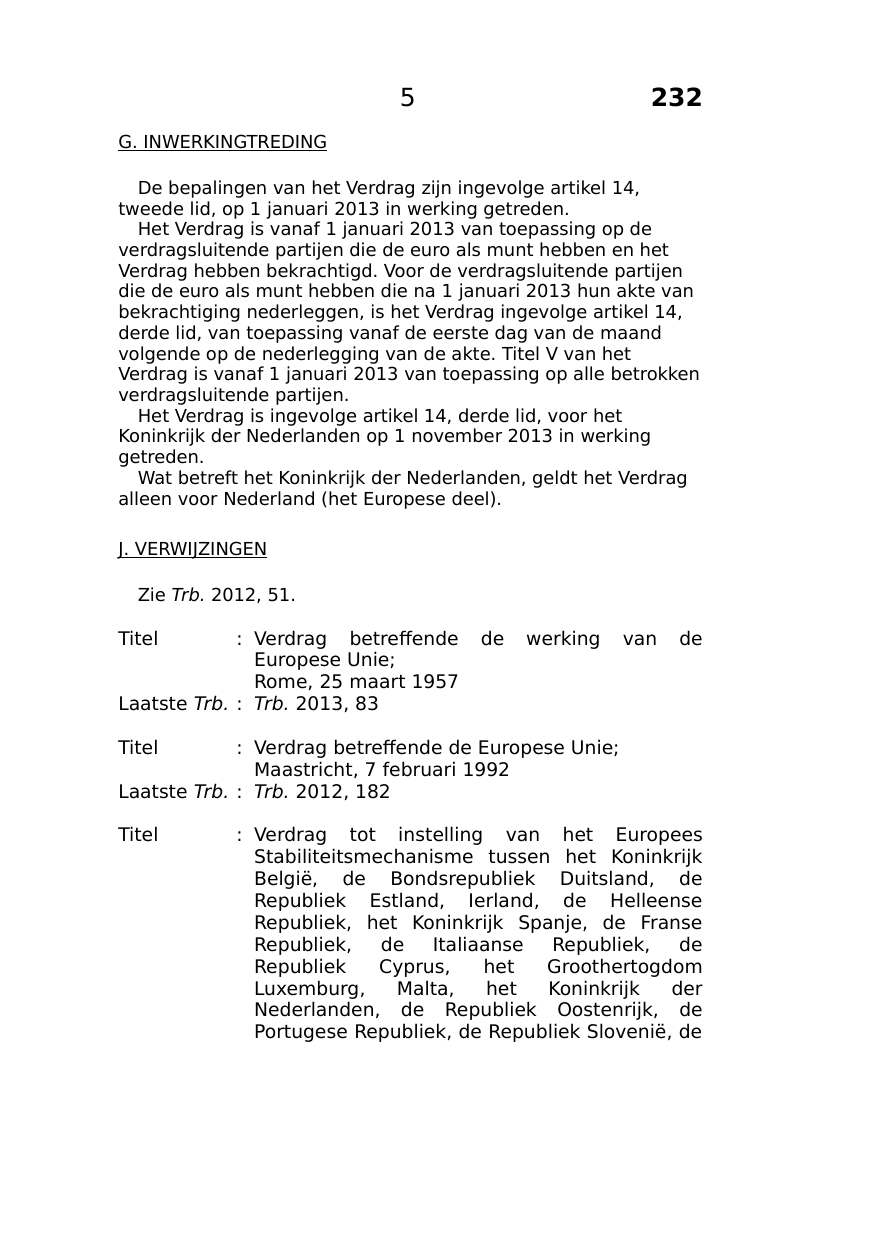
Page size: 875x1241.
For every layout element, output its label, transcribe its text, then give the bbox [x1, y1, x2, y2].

table_cell [118, 715, 236, 737]
subtitle G. INWERKINGTREDING [118, 132, 703, 153]
table_cell : [236, 693, 254, 715]
table_cell : [236, 825, 254, 1043]
table_cell Titel [118, 825, 236, 1043]
table_cell [254, 803, 703, 824]
text De bepalingen van het Verdrag zijn ingevolge artikel 14, tweede lid, op 1 januari 2013 in werking getreden. [118, 178, 703, 219]
table_header Titel [118, 628, 236, 693]
table_cell [118, 803, 236, 824]
subtitle J. VERWIJZINGEN [118, 539, 703, 560]
text Het Verdrag is vanaf 1 januari 2013 van toepassing op de verdragsluitende partijen die de euro als munt hebben en het Verdrag hebben bekrachtigd. Voor de verdragsluitende partijen die de euro als munt hebben die na 1 januari 2013 hun akte van bekrachtiging nederleggen, is het Verdrag ingevolge artikel 14, derde lid, van toepassing vanaf de eerste dag van de maand volgende op de nederlegging van de akte. Titel V van het Verdrag is vanaf 1 januari 2013 van toepassing op alle betrokken verdragsluitende partijen. [118, 219, 703, 406]
table_cell Verdrag tot instelling van het Europees Stabiliteitsmechanisme tussen het Koninkrijk België, de Bondsrepubliek Duitsland, de Republiek Estland, Ierland, de Helleense Republiek, het Koninkrijk Spanje, de Franse Republiek, de Italiaanse Republiek, de Republiek Cyprus, het Groothertogdom Luxemburg, Malta, het Koninkrijk der Nederlanden, de Republiek Oostenrijk, de Portugese Republiek, de Republiek Slovenië, de [254, 825, 703, 1043]
table_cell : [236, 737, 254, 781]
table_cell Verdrag betreffende de Europese Unie; Maastricht, 7 februari 1992 [254, 737, 703, 781]
text Zie Trb. 2012, 51. [118, 585, 703, 606]
table_cell [236, 803, 254, 824]
table_cell Titel [118, 737, 236, 781]
table_cell [236, 715, 254, 737]
table_cell Laatste Trb. [118, 693, 236, 715]
table_header Verdrag betreffende de werking van de Europese Unie; Rome, 25 maart 1957 [254, 628, 703, 693]
table_cell [254, 715, 703, 737]
text Wat betreft het Koninkrijk der Nederlanden, geldt het Verdrag alleen voor Nederland (het Europese deel). [118, 468, 703, 509]
text Het Verdrag is ingevolge artikel 14, derde lid, voor het Koninkrijk der Nederlanden op 1 november 2013 in werking getreden. [118, 406, 703, 468]
table_header : [236, 628, 254, 693]
table_cell Laatste Trb. [118, 781, 236, 803]
table_cell Trb. 2012, 182 [254, 781, 703, 803]
table_cell : [236, 781, 254, 803]
table_cell Trb. 2013, 83 [254, 693, 703, 715]
